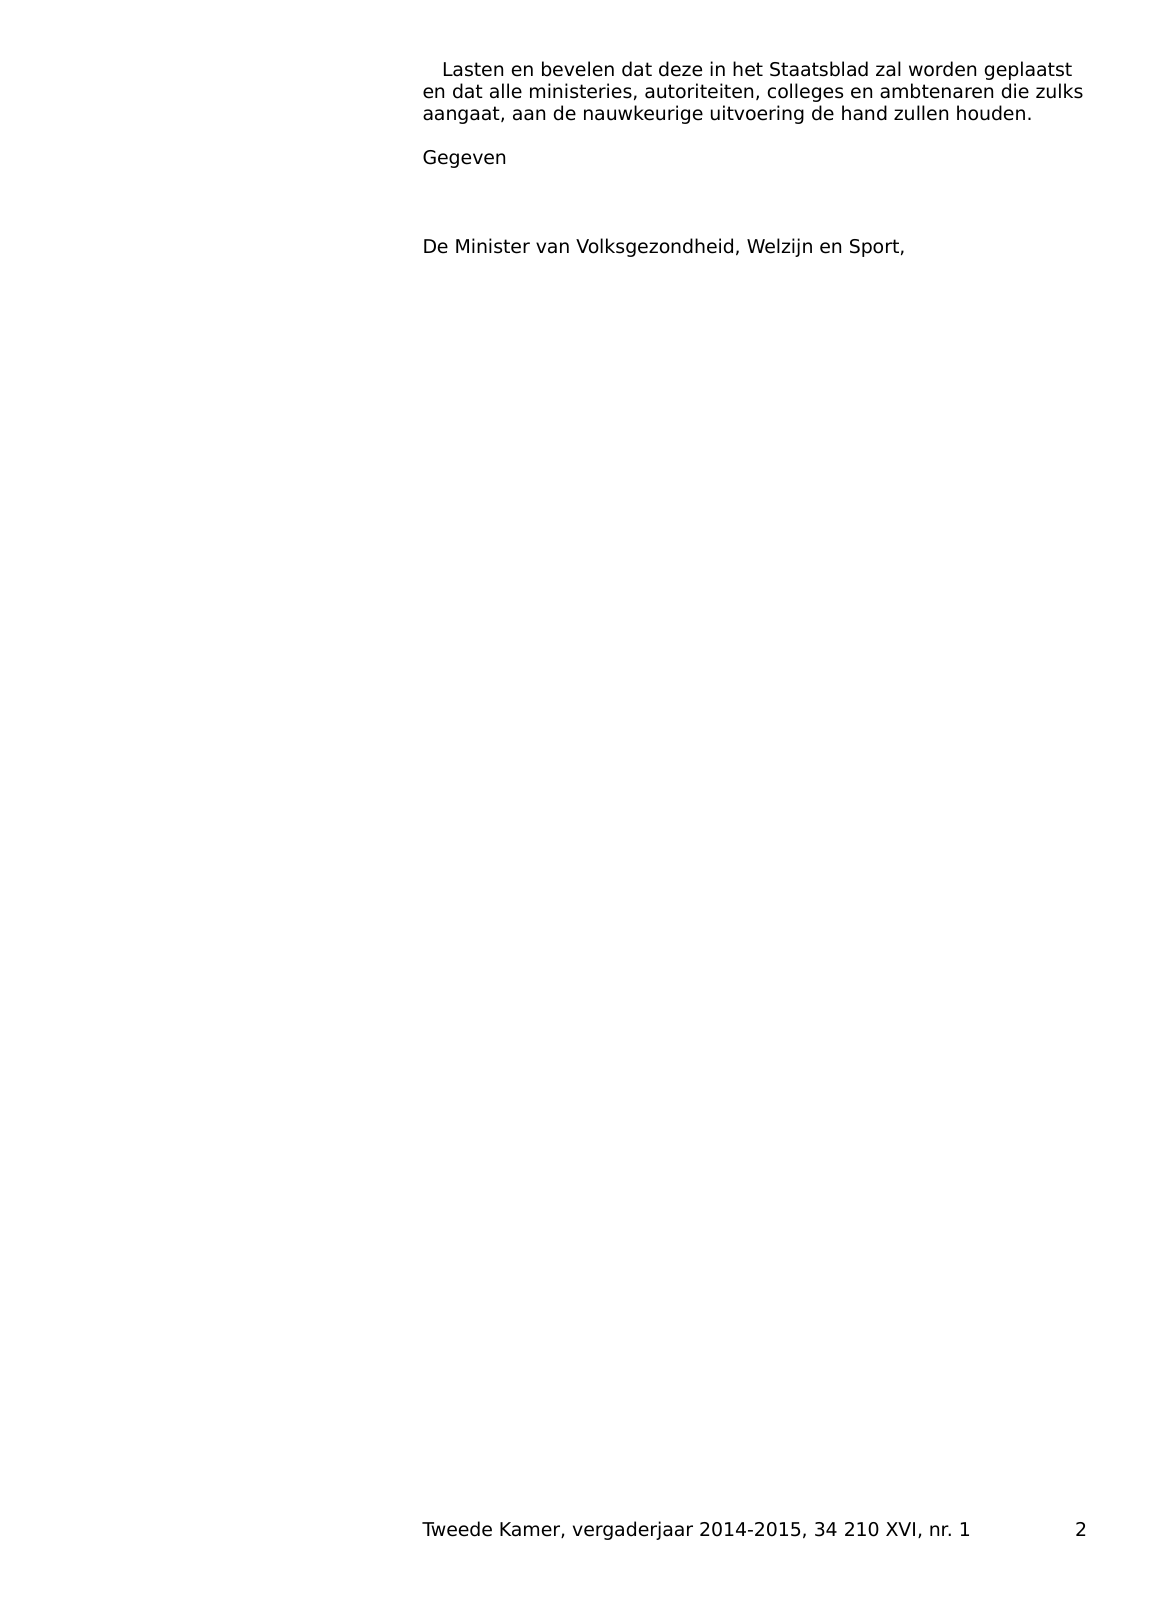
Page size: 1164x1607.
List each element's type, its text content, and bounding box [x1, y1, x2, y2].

text De Minister van Volksgezondheid, Welzijn en Sport, [422, 236, 1087, 258]
text Lasten en bevelen dat deze in het Staatsblad zal worden geplaatst en dat alle ministeries, autoriteiten, colleges en ambtenaren die zulks aangaat, aan de nauwkeurige uitvoering de hand zullen houden. [422, 59, 1087, 125]
text Gegeven [422, 147, 1087, 169]
